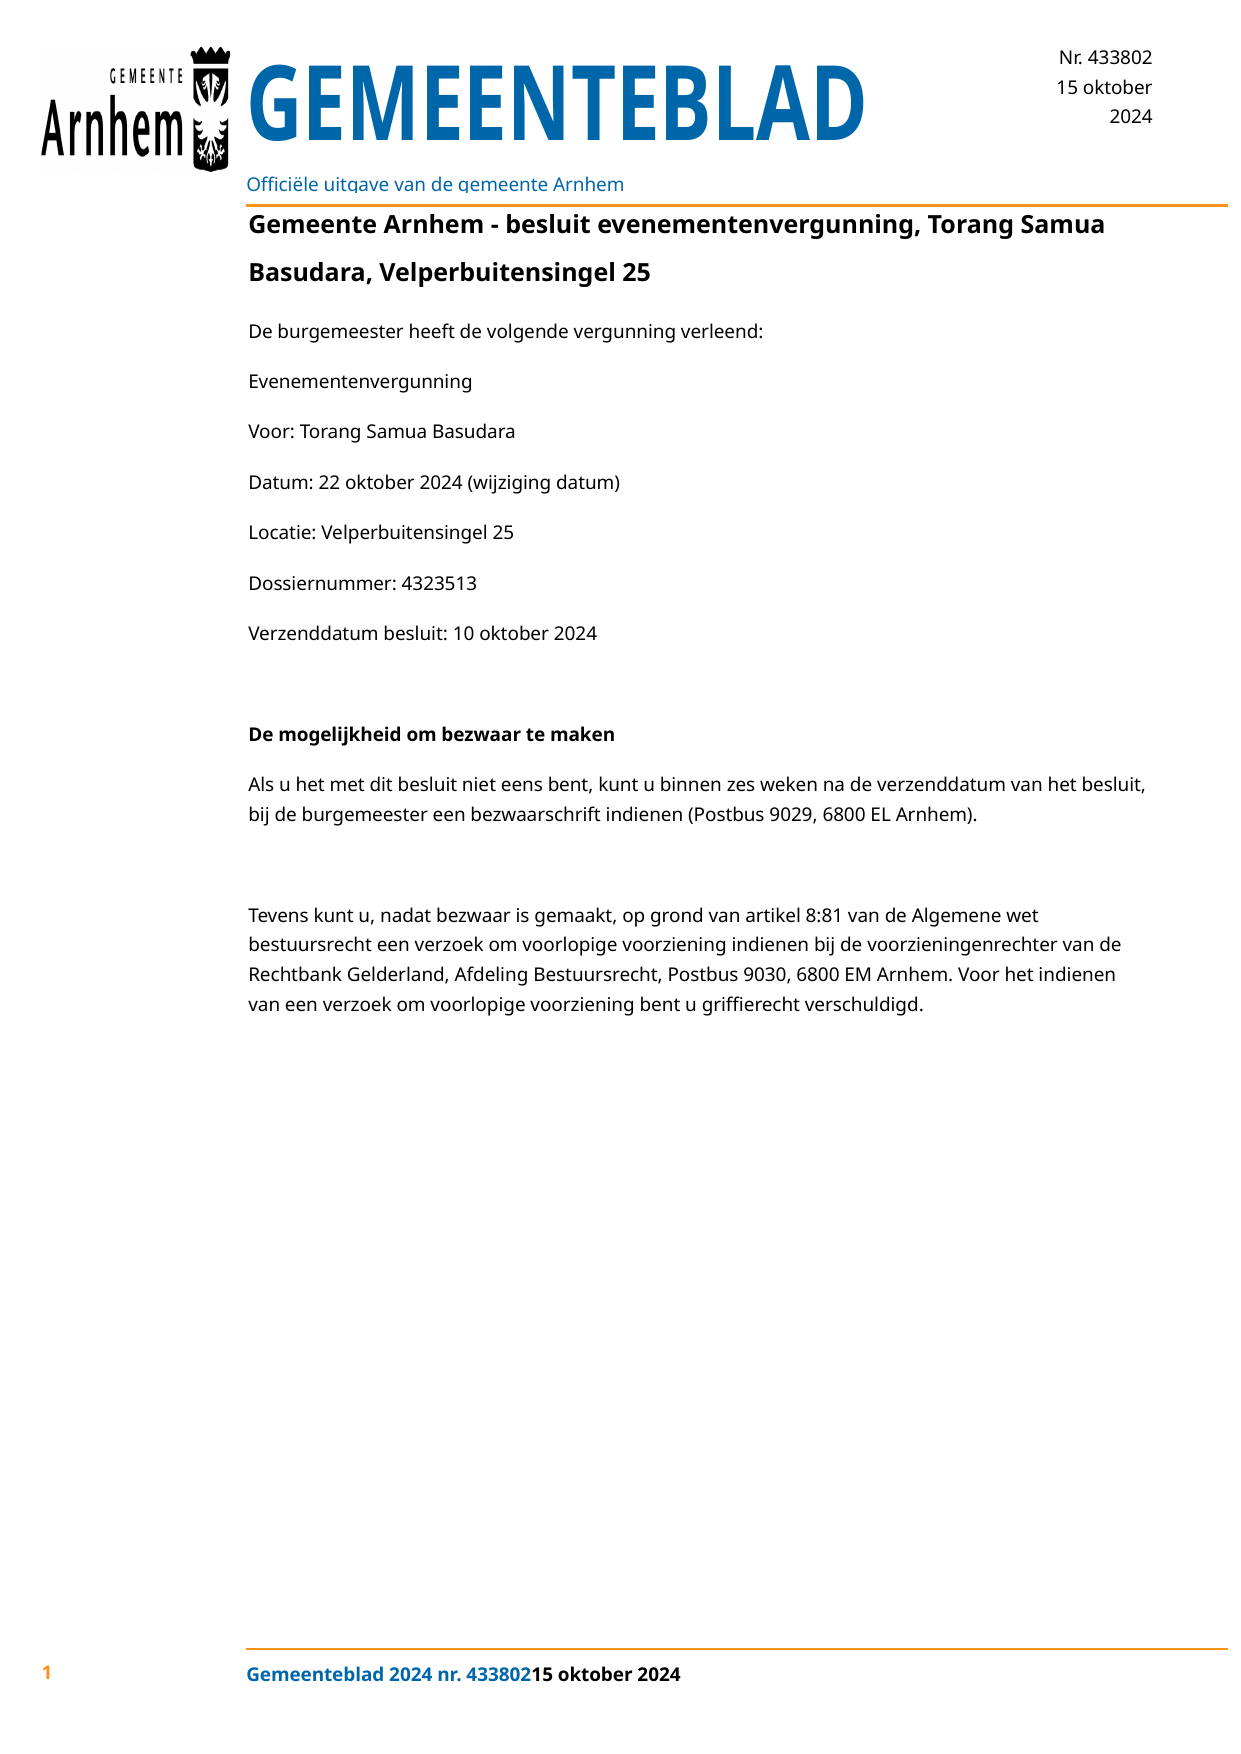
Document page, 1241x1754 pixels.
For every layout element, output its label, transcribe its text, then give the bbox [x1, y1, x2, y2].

text Tevens kunt u, nadat bezwaar is gemaakt, op grond van artikel 8:81 van de Algemene wet bestuursrecht een verzoek om voorlopige voorziening indienen bij de voorzieningenrechter van de Rechtbank Gelderland, Afdeling Bestuursrecht, Postbus 9030, 6800 EM Arnhem. Voor het indienen van een verzoek om voorlopige voorziening bent u griffierecht verschuldigd. [248, 902, 1152, 1017]
text Dossiernummer: 4323513 [248, 570, 1152, 596]
text Gemeente Arnhem - besluit evenementenvergunning, Torang Samua Basudara, Velperbuitensingel 25 [248, 207, 1152, 288]
text Datum: 22 oktober 2024 (wijziging datum) [248, 469, 1152, 495]
text De mogelijkheid om bezwaar te maken [248, 721, 1152, 747]
text Voor: Torang Samua Basudara [248, 419, 1152, 444]
text Locatie: Velperbuitensingel 25 [248, 519, 1152, 545]
text De burgemeester heeft de volgende vergunning verleend: [248, 318, 1152, 344]
picture [41, 47, 231, 172]
text Evenementenvergunning [248, 368, 1152, 394]
text Verzenddatum besluit: 10 oktober 2024 [248, 620, 1152, 646]
text Als u het met dit besluit niet eens bent, kunt u binnen zes weken na de verzenddatum van het besluit, bij de burgemeester een bezwaarschrift indienen (Postbus 9029, 6800 EL Arnhem). [248, 772, 1152, 827]
